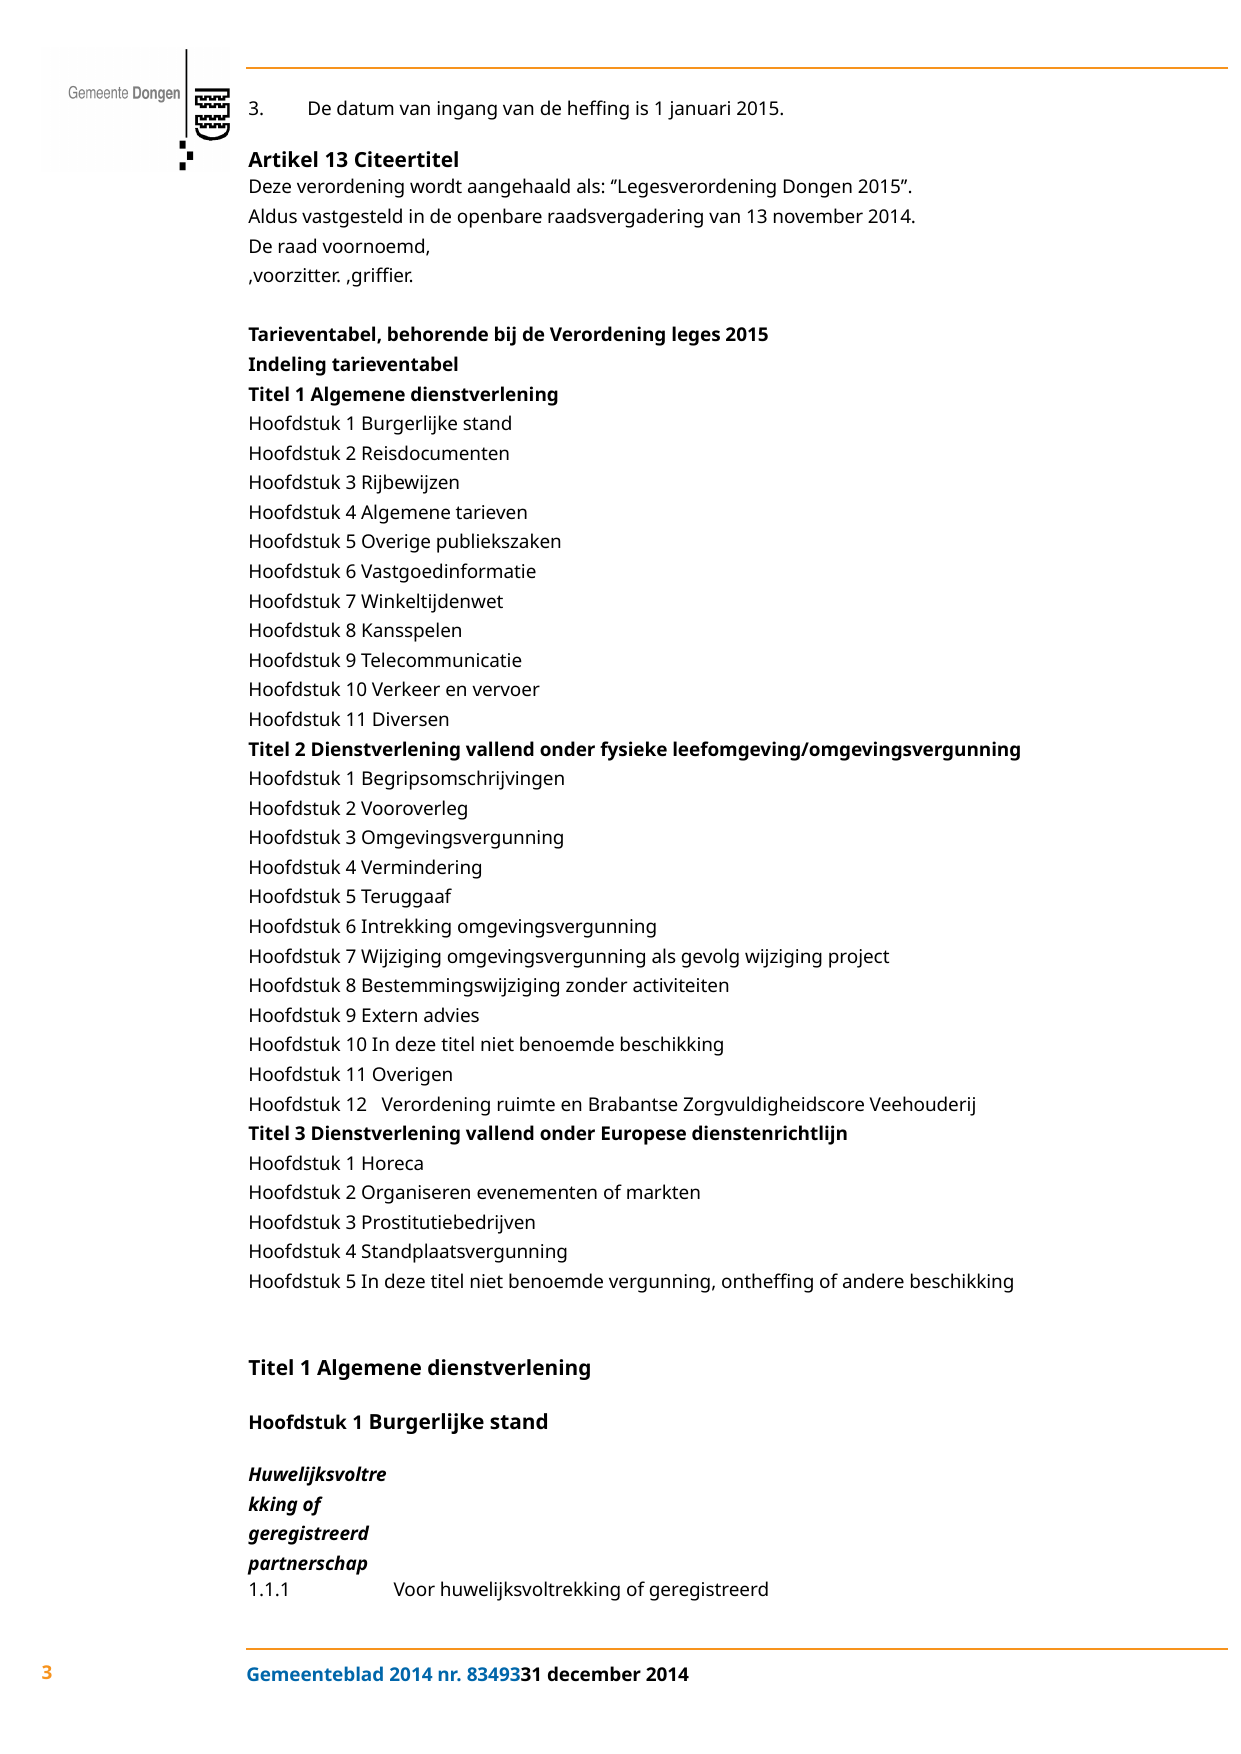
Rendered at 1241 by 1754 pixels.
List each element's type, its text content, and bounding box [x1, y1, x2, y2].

text Hoofdstuk 9 Telecommunicatie [248, 647, 1152, 673]
text Hoofdstuk 6 Intrekking omgevingsvergunning [248, 913, 1152, 939]
text Hoofdstuk 8 Kansspelen [248, 617, 1152, 643]
text Titel 2 Dienstverlening vallend onder fysieke leefomgeving/omgevingsvergunning [248, 736, 1152, 761]
text Hoofdstuk 1 Horeca [248, 1150, 1152, 1176]
text Hoofdstuk 11 Diversen [248, 706, 1152, 732]
table_cell [1006, 1576, 1152, 1602]
text Hoofdstuk 4 Standplaatsvergunning [248, 1239, 1152, 1264]
text Indeling tarieventabel [248, 351, 1152, 377]
table_cell [861, 1576, 1006, 1602]
text Hoofdstuk 7 Wijziging omgevingsvergunning als gevolg wijziging project [248, 943, 1152, 968]
text Hoofdstuk 3 Rijbewijzen [248, 469, 1152, 495]
text Hoofdstuk 10 Verkeer en vervoer [248, 677, 1152, 702]
text Hoofdstuk 1 Begripsomschrijvingen [248, 765, 1152, 791]
table_cell Voor huwelijksvoltrekking of geregistreerd [393, 1576, 861, 1602]
text Hoofdstuk 1 Burgerlijke stand [248, 1407, 1152, 1436]
text Hoofdstuk 11 Overigen [248, 1061, 1152, 1087]
text Hoofdstuk 2 Organiseren evenementen of markten [248, 1179, 1152, 1205]
text Hoofdstuk 2 Reisdocumenten [248, 440, 1152, 466]
table_header [393, 1461, 861, 1576]
text De raad voornoemd, [248, 233, 1152, 258]
text Hoofdstuk 3 Prostitutiebedrijven [248, 1209, 1152, 1235]
table_header Huwelijksvoltrekking of geregistreerd partnerschap [248, 1461, 393, 1576]
text Hoofdstuk 8 Bestemmingswijziging zonder activiteiten [248, 972, 1152, 998]
text Aldus vastgesteld in de openbare raadsvergadering van 13 november 2014. [248, 203, 1152, 229]
table_cell 1.1.1 [248, 1576, 393, 1602]
text Artikel 13 Citeertitel [248, 145, 1152, 174]
text Titel 1 Algemene dienstverlening [248, 1353, 1152, 1382]
text Hoofdstuk 4 Vermindering [248, 854, 1152, 880]
text Hoofdstuk 6 Vastgoedinformatie [248, 558, 1152, 584]
text Deze verordening wordt aangehaald als: ‘’Legesverordening Dongen 2015’’. [248, 174, 1152, 199]
text Hoofdstuk 4 Algemene tarieven [248, 499, 1152, 525]
text Hoofdstuk 9 Extern advies [248, 1002, 1152, 1028]
text Hoofdstuk 7 Winkeltijdenwet [248, 588, 1152, 613]
text Hoofdstuk 12 Verordening ruimte en Brabantse Zorgvuldigheidscore Veehouderij [248, 1091, 1152, 1116]
list De datum van ingang van de heffing is 1 januari 2015. [248, 95, 1152, 121]
text Titel 3 Dienstverlening vallend onder Europese dienstenrichtlijn [248, 1120, 1152, 1146]
text Hoofdstuk 5 Teruggaaf [248, 884, 1152, 909]
text Hoofdstuk 1 Burgerlijke stand [248, 410, 1152, 436]
text Titel 1 Algemene dienstverlening [248, 381, 1152, 406]
text Hoofdstuk 5 Overige publiekszaken [248, 529, 1152, 554]
text Hoofdstuk 2 Vooroverleg [248, 795, 1152, 821]
text Hoofdstuk 3 Omgevingsvergunning [248, 824, 1152, 850]
text Hoofdstuk 5 In deze titel niet benoemde vergunning, ontheffing of andere beschikking [248, 1268, 1152, 1294]
text Hoofdstuk 10 In deze titel niet benoemde beschikking [248, 1032, 1152, 1057]
table_header [861, 1461, 1006, 1576]
picture [41, 47, 231, 172]
text ,voorzitter. ,griffier. [248, 262, 1152, 288]
text Tarieventabel, behorende bij de Verordening leges 2015 [248, 322, 1152, 347]
